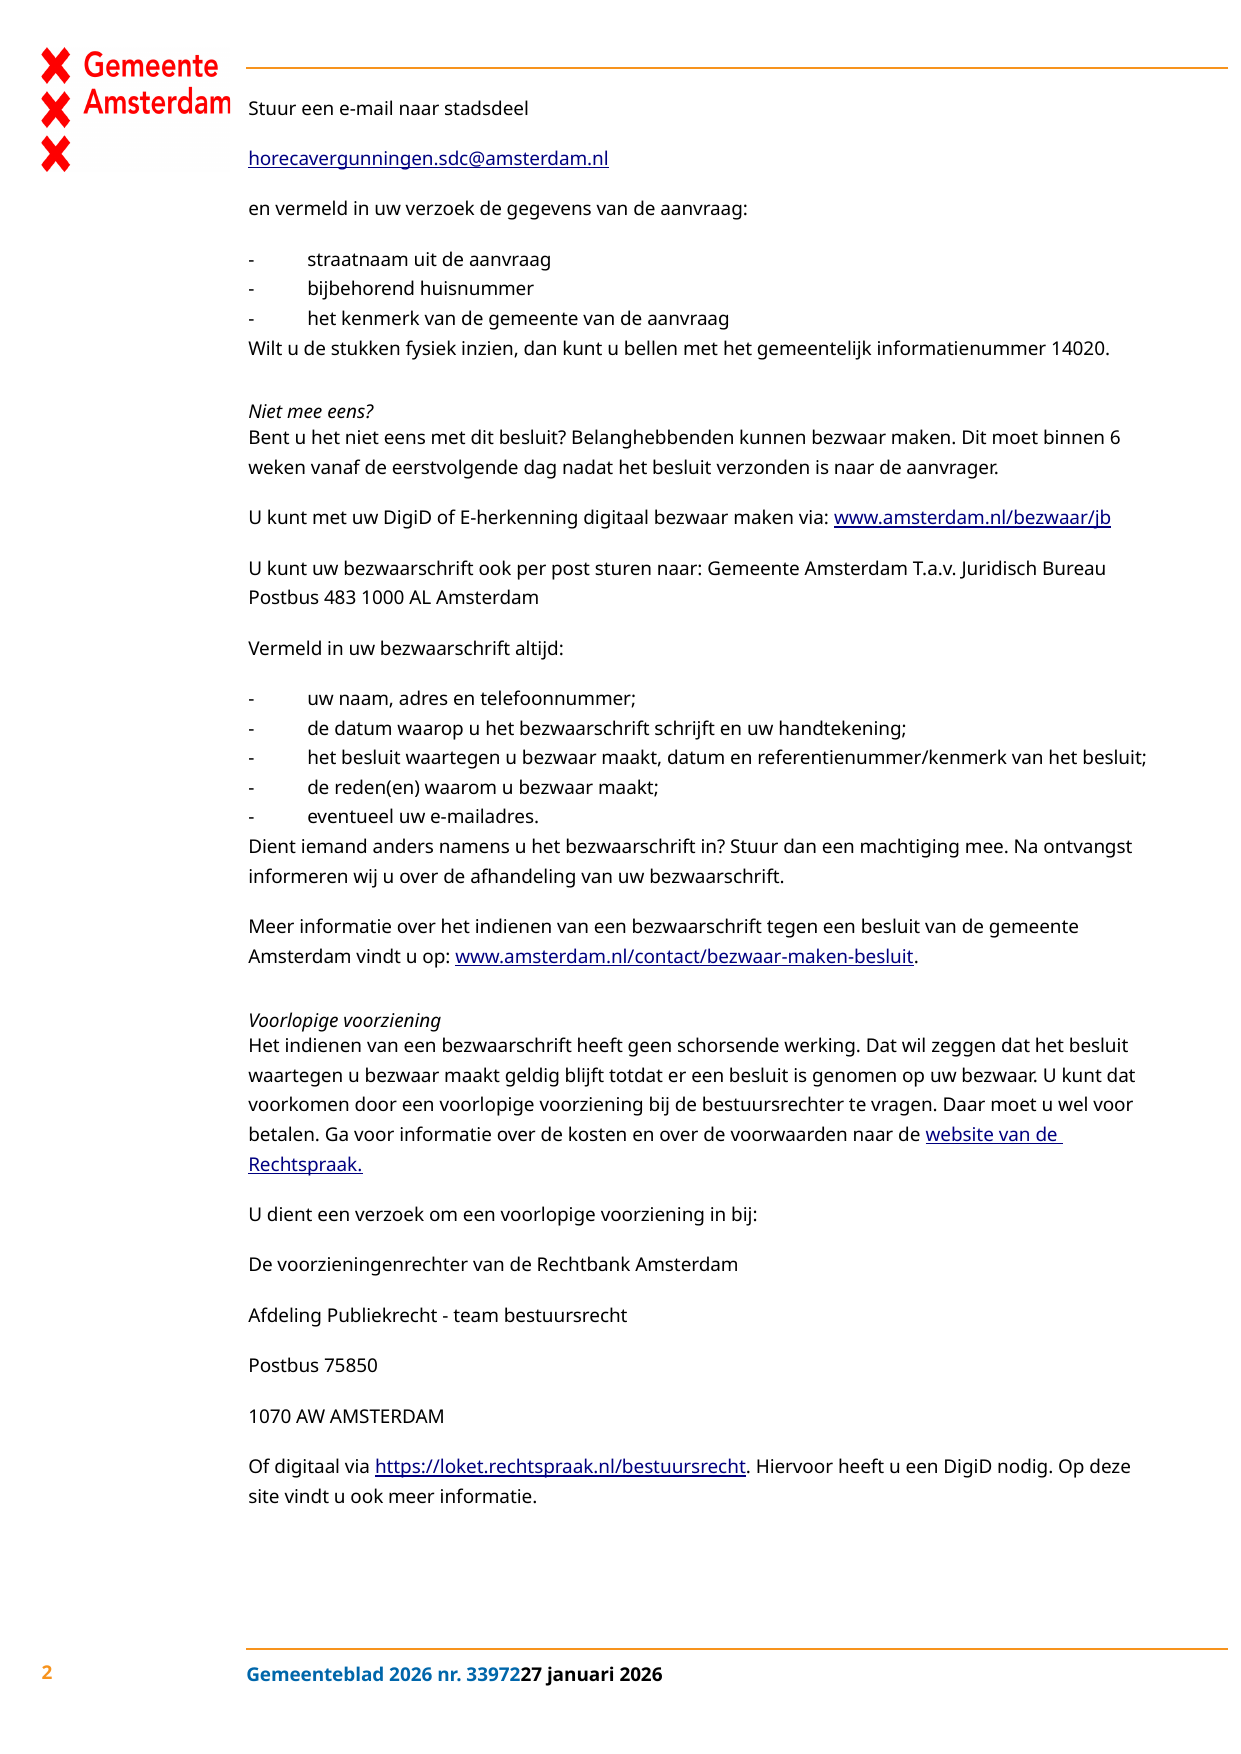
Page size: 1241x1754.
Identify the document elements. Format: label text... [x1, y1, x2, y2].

text Het indienen van een bezwaarschrift heeft geen schorsende werking. Dat wil zeggen dat het besluit waartegen u bezwaar maakt geldig blijft totdat er een besluit is genomen op uw bezwaar. U kunt dat voorkomen door een voorlopige voorziening bij de bestuursrechter te vragen. Daar moet u wel voor betalen. Ga voor informatie over de kosten en over de voorwaarden naar de website van de Rechtspraak. [248, 1032, 1152, 1177]
text Dient iemand anders namens u het bezwaarschrift in? Stuur dan een machtiging mee. Na ontvangst informeren wij u over de afhandeling van uw bezwaarschrift. [248, 833, 1152, 888]
text Of digitaal via https://loket.rechtspraak.nl/bestuursrecht. Hiervoor heeft u een DigiD nodig. Op deze site vindt u ook meer informatie. [248, 1453, 1152, 1509]
list het kenmerk van de gemeente van de aanvraag [248, 305, 1152, 331]
text Postbus 75850 [248, 1352, 1152, 1378]
text Voorlopige voorziening [248, 1007, 1152, 1032]
text U dient een verzoek om een voorlopige voorziening in bij: [248, 1201, 1152, 1227]
text Meer informatie over het indienen van een bezwaarschrift tegen een besluit van de gemeente Amsterdam vindt u op: www.amsterdam.nl/contact/bezwaar-maken-besluit. [248, 913, 1152, 968]
text Bent u het niet eens met dit besluit? Belanghebbenden kunnen bezwaar maken. Dit moet binnen 6 weken vanaf de eerstvolgende dag nadat het besluit verzonden is naar de aanvrager. [248, 424, 1152, 480]
text U kunt met uw DigiD of E-herkenning digitaal bezwaar maken via: www.amsterdam.nl/bezwaar/jb [248, 504, 1152, 530]
list het besluit waartegen u bezwaar maakt, datum en referentienummer/kenmerk van het besluit; [248, 744, 1152, 770]
list de reden(en) waarom u bezwaar maakt; [248, 774, 1152, 800]
text Vermeld in uw bezwaarschrift altijd: [248, 635, 1152, 661]
list uw naam, adres en telefoonnummer; [248, 685, 1152, 711]
list de datum waarop u het bezwaarschrift schrijft en uw handtekening; [248, 715, 1152, 741]
text 1070 AW AMSTERDAM [248, 1403, 1152, 1429]
text Afdeling Publiekrecht - team bestuursrecht [248, 1302, 1152, 1328]
list bijbehorend huisnummer [248, 276, 1152, 301]
text Stuur een e-mail naar stadsdeel [248, 95, 1152, 121]
text Niet mee eens? [248, 399, 1152, 424]
list eventueel uw e-mailadres. [248, 804, 1152, 829]
text en vermeld in uw verzoek de gegevens van de aanvraag: [248, 196, 1152, 221]
text Wilt u de stukken fysiek inzien, dan kunt u bellen met het gemeentelijk informatienummer 14020. [248, 335, 1152, 361]
picture [41, 47, 231, 172]
text U kunt uw bezwaarschrift ook per post sturen naar: Gemeente Amsterdam T.a.v. Juridisch Bureau Postbus 483 1000 AL Amsterdam [248, 555, 1152, 610]
text horecavergunningen.sdc@amsterdam.nl [248, 145, 1152, 171]
text De voorzieningenrechter van de Rechtbank Amsterdam [248, 1252, 1152, 1277]
list straatnaam uit de aanvraag [248, 246, 1152, 272]
